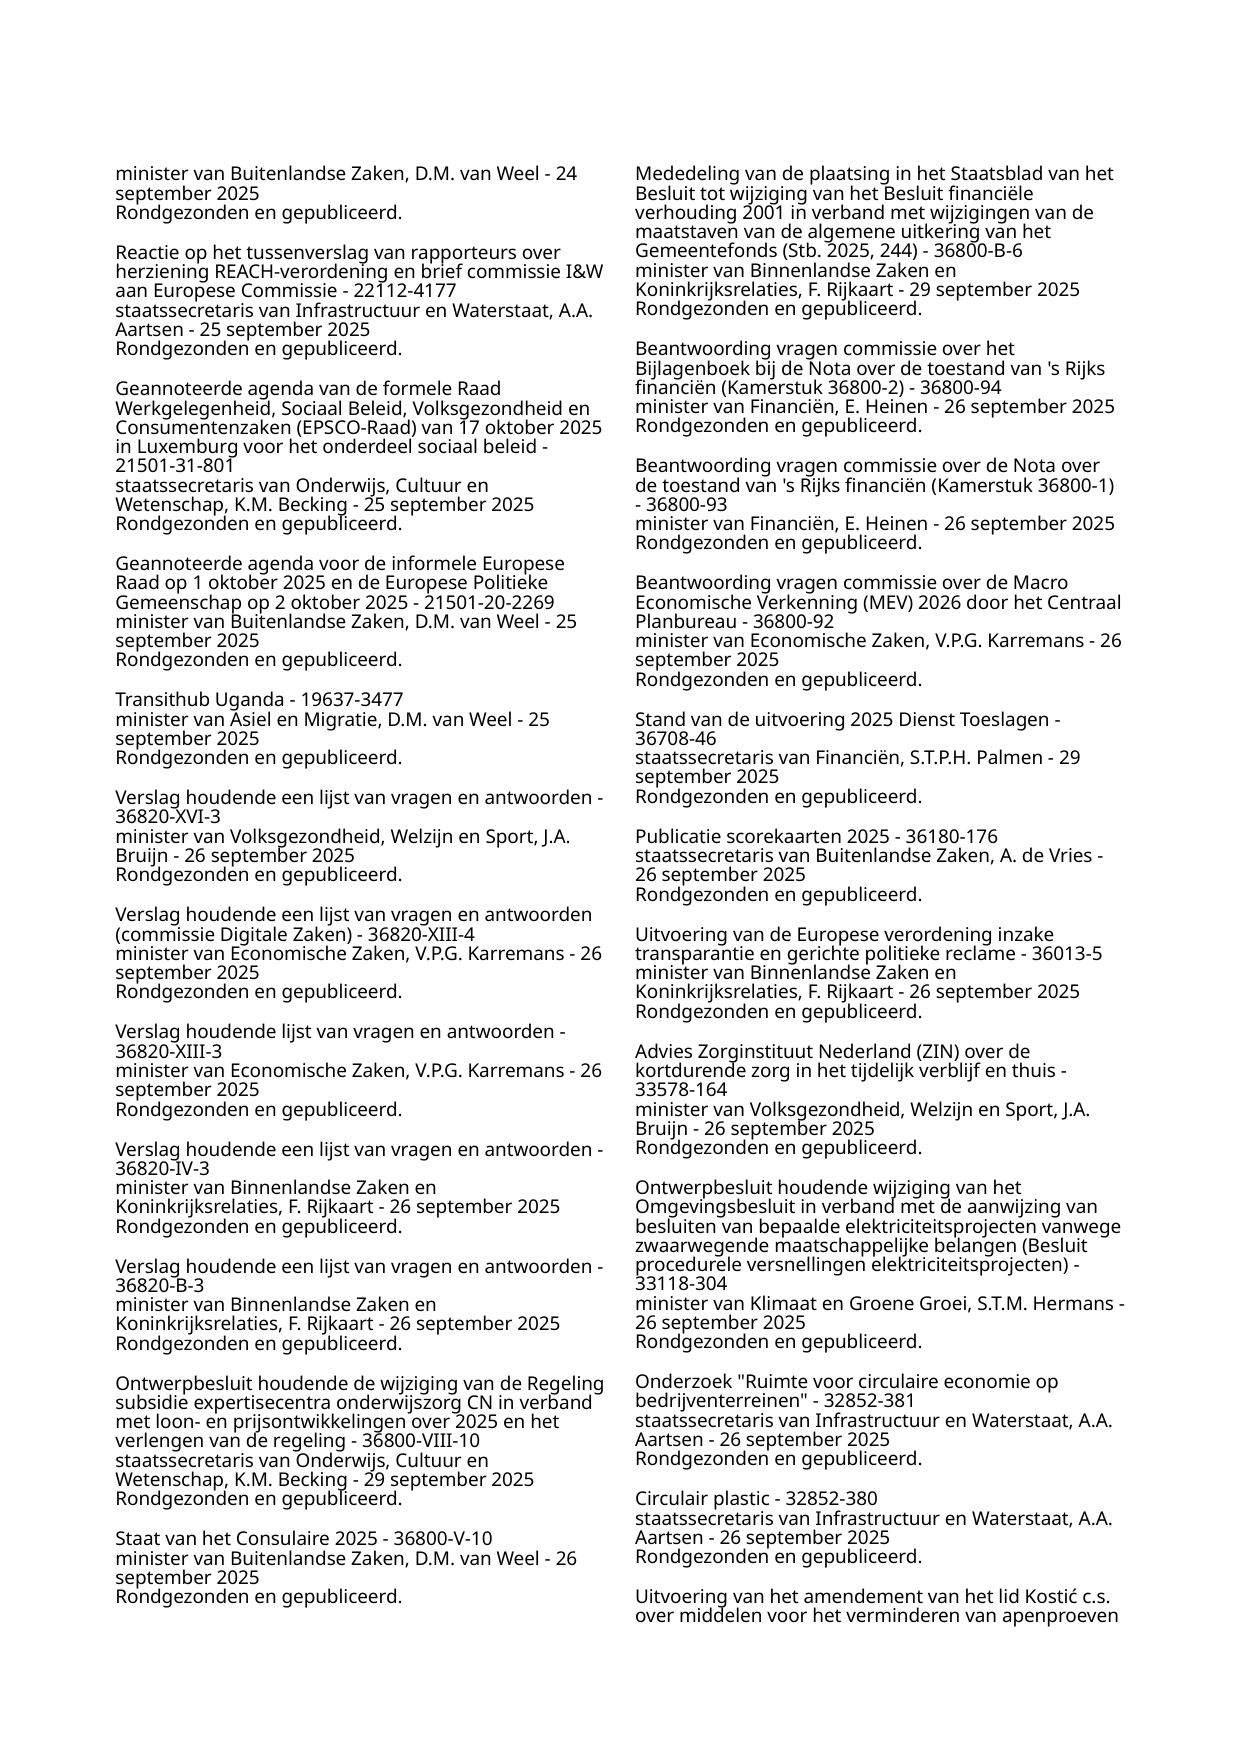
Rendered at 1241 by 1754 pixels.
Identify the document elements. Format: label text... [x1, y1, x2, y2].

text minister van Asiel en Migratie, D.M. van Weel - 25 september 2025 [115, 711, 605, 749]
text staatssecretaris van Infrastructuur en Waterstaat, A.A. Aartsen - 26 september 2025 [635, 1509, 1125, 1548]
text minister van Buitenlandse Zaken, D.M. van Weel - 26 september 2025 [115, 1549, 605, 1588]
text Onderzoek "Ruimte voor circulaire economie op bedrijventerreinen" - 32852-381 [635, 1373, 1125, 1412]
text Ontwerpbesluit houdende de wijziging van de Regeling subsidie expertisecentra onderwijszorg CN in verband met loon- en prijsontwikkelingen over 2025 en het verlengen van de regeling - 36800-VIII-10 [115, 1375, 605, 1452]
text Beantwoording vragen commissie over het Bijlagenboek bij de Nota over de toestand van 's Rijks financiën (Kamerstuk 36800-2) - 36800-94 [635, 340, 1125, 398]
text Circulair plastic - 32852-380 [635, 1490, 1125, 1509]
text minister van Economische Zaken, V.P.G. Karremans - 26 september 2025 [635, 632, 1125, 671]
text Rondgezonden en gepubliceerd. [635, 1333, 1125, 1352]
text minister van Financiën, E. Heinen - 26 september 2025 [635, 398, 1125, 417]
text staatssecretaris van Infrastructuur en Waterstaat, A.A. Aartsen - 26 september 2025 [635, 1412, 1125, 1450]
text minister van Binnenlandse Zaken en Koninkrijksrelaties, F. Rijkaart - 29 september 2025 [635, 262, 1125, 300]
text minister van Binnenlandse Zaken en Koninkrijksrelaties, F. Rijkaart - 26 september 2025 [115, 1179, 605, 1218]
text Verslag houdende lijst van vragen en antwoorden - 36820-XIII-3 [115, 1023, 605, 1062]
text Rondgezonden en gepubliceerd. [115, 866, 605, 886]
text minister van Binnenlandse Zaken en Koninkrijksrelaties, F. Rijkaart - 26 september 2025 [115, 1296, 605, 1335]
text staatssecretaris van Buitenlandse Zaken, A. de Vries - 26 september 2025 [635, 847, 1125, 886]
text Uitvoering van de Europese verordening inzake transparantie en gerichte politieke reclame - 36013-5 [635, 926, 1125, 964]
text Beantwoording vragen commissie over de Macro Economische Verkenning (MEV) 2026 door het Centraal Planbureau - 36800-92 [635, 574, 1125, 632]
text Rondgezonden en gepubliceerd. [635, 1003, 1125, 1022]
text Rondgezonden en gepubliceerd. [115, 515, 605, 534]
text Verslag houdende een lijst van vragen en antwoorden (commissie Digitale Zaken) - 36820-XIII-4 [115, 906, 605, 945]
text minister van Economische Zaken, V.P.G. Karremans - 26 september 2025 [115, 1062, 605, 1101]
text minister van Financiën, E. Heinen - 26 september 2025 [635, 515, 1125, 534]
text Rondgezonden en gepubliceerd. [635, 671, 1125, 690]
text Verslag houdende een lijst van vragen en antwoorden - 36820-XVI-3 [115, 789, 605, 828]
text Verslag houdende een lijst van vragen en antwoorden - 36820-IV-3 [115, 1141, 605, 1179]
text Mededeling van de plaatsing in het Staatsblad van het Besluit tot wijziging van het Besluit financiële verhouding 2001 in verband met wijzigingen van de maatstaven van de algemene uitkering van het Gemeentefonds (Stb. 2025, 244) - 36800-B-6 [635, 165, 1125, 262]
text staatssecretaris van Infrastructuur en Waterstaat, A.A. Aartsen - 25 september 2025 [115, 302, 605, 340]
text Reactie op het tussenverslag van rapporteurs over herziening REACH-verordening en brief commissie I&W aan Europese Commissie - 22112-4177 [115, 244, 605, 302]
text Geannoteerde agenda voor de informele Europese Raad op 1 oktober 2025 en de Europese Politieke Gemeenschap op 2 oktober 2025 - 21501-20-2269 [115, 555, 605, 613]
text Verslag houdende een lijst van vragen en antwoorden - 36820-B-3 [115, 1258, 605, 1296]
text Ontwerpbesluit houdende wijziging van het Omgevingsbesluit in verband met de aanwijzing van besluiten van bepaalde elektriciteitsprojecten vanwege zwaarwegende maatschappelijke belangen (Besluit procedurele versnellingen elektriciteitsprojecten) - 33118-304 [635, 1179, 1125, 1295]
text Rondgezonden en gepubliceerd. [635, 788, 1125, 807]
text Rondgezonden en gepubliceerd. [635, 534, 1125, 554]
text Beantwoording vragen commissie over de Nota over de toestand van 's Rijks financiën (Kamerstuk 36800-1) - 36800-93 [635, 457, 1125, 515]
text Rondgezonden en gepubliceerd. [115, 749, 605, 768]
text minister van Buitenlandse Zaken, D.M. van Weel - 24 september 2025 [115, 165, 605, 204]
text Rondgezonden en gepubliceerd. [115, 1588, 605, 1607]
text Rondgezonden en gepubliceerd. [635, 1450, 1125, 1469]
text Rondgezonden en gepubliceerd. [115, 1490, 605, 1509]
text Publicatie scorekaarten 2025 - 36180-176 [635, 828, 1125, 847]
text Rondgezonden en gepubliceerd. [635, 417, 1125, 437]
text Rondgezonden en gepubliceerd. [115, 1218, 605, 1237]
text Rondgezonden en gepubliceerd. [115, 340, 605, 359]
text Rondgezonden en gepubliceerd. [635, 886, 1125, 905]
text minister van Klimaat en Groene Groei, S.T.M. Hermans - 26 september 2025 [635, 1295, 1125, 1333]
text Geannoteerde agenda van de formele Raad Werkgelegenheid, Sociaal Beleid, Volksgezondheid en Consumentenzaken (EPSCO-Raad) van 17 oktober 2025 in Luxemburg voor het onderdeel sociaal beleid - 21501-31-801 [115, 380, 605, 477]
text Rondgezonden en gepubliceerd. [635, 1548, 1125, 1567]
text minister van Volksgezondheid, Welzijn en Sport, J.A. Bruijn - 26 september 2025 [635, 1101, 1125, 1139]
text minister van Economische Zaken, V.P.G. Karremans - 26 september 2025 [115, 945, 605, 983]
text Stand van de uitvoering 2025 Dienst Toeslagen - 36708-46 [635, 711, 1125, 749]
text minister van Volksgezondheid, Welzijn en Sport, J.A. Bruijn - 26 september 2025 [115, 828, 605, 866]
text minister van Binnenlandse Zaken en Koninkrijksrelaties, F. Rijkaart - 26 september 2025 [635, 964, 1125, 1003]
text Rondgezonden en gepubliceerd. [115, 1335, 605, 1354]
text Uitvoering van het amendement van het lid Kostić c.s. over middelen voor het verminderen van apenproeven [635, 1588, 1125, 1627]
text Rondgezonden en gepubliceerd. [115, 983, 605, 1003]
text Rondgezonden en gepubliceerd. [635, 300, 1125, 319]
text Rondgezonden en gepubliceerd. [115, 651, 605, 671]
text Rondgezonden en gepubliceerd. [115, 204, 605, 223]
text Advies Zorginstituut Nederland (ZIN) over de kortdurende zorg in het tijdelijk verblijf en thuis - 33578-164 [635, 1043, 1125, 1101]
text Staat van het Consulaire 2025 - 36800-V-10 [115, 1530, 605, 1549]
text staatssecretaris van Financiën, S.T.P.H. Palmen - 29 september 2025 [635, 749, 1125, 788]
text minister van Buitenlandse Zaken, D.M. van Weel - 25 september 2025 [115, 613, 605, 651]
text staatssecretaris van Onderwijs, Cultuur en Wetenschap, K.M. Becking - 25 september 2025 [115, 477, 605, 515]
text Rondgezonden en gepubliceerd. [635, 1139, 1125, 1158]
text Transithub Uganda - 19637-3477 [115, 691, 605, 711]
text staatssecretaris van Onderwijs, Cultuur en Wetenschap, K.M. Becking - 29 september 2025 [115, 1452, 605, 1490]
text Rondgezonden en gepubliceerd. [115, 1101, 605, 1120]
